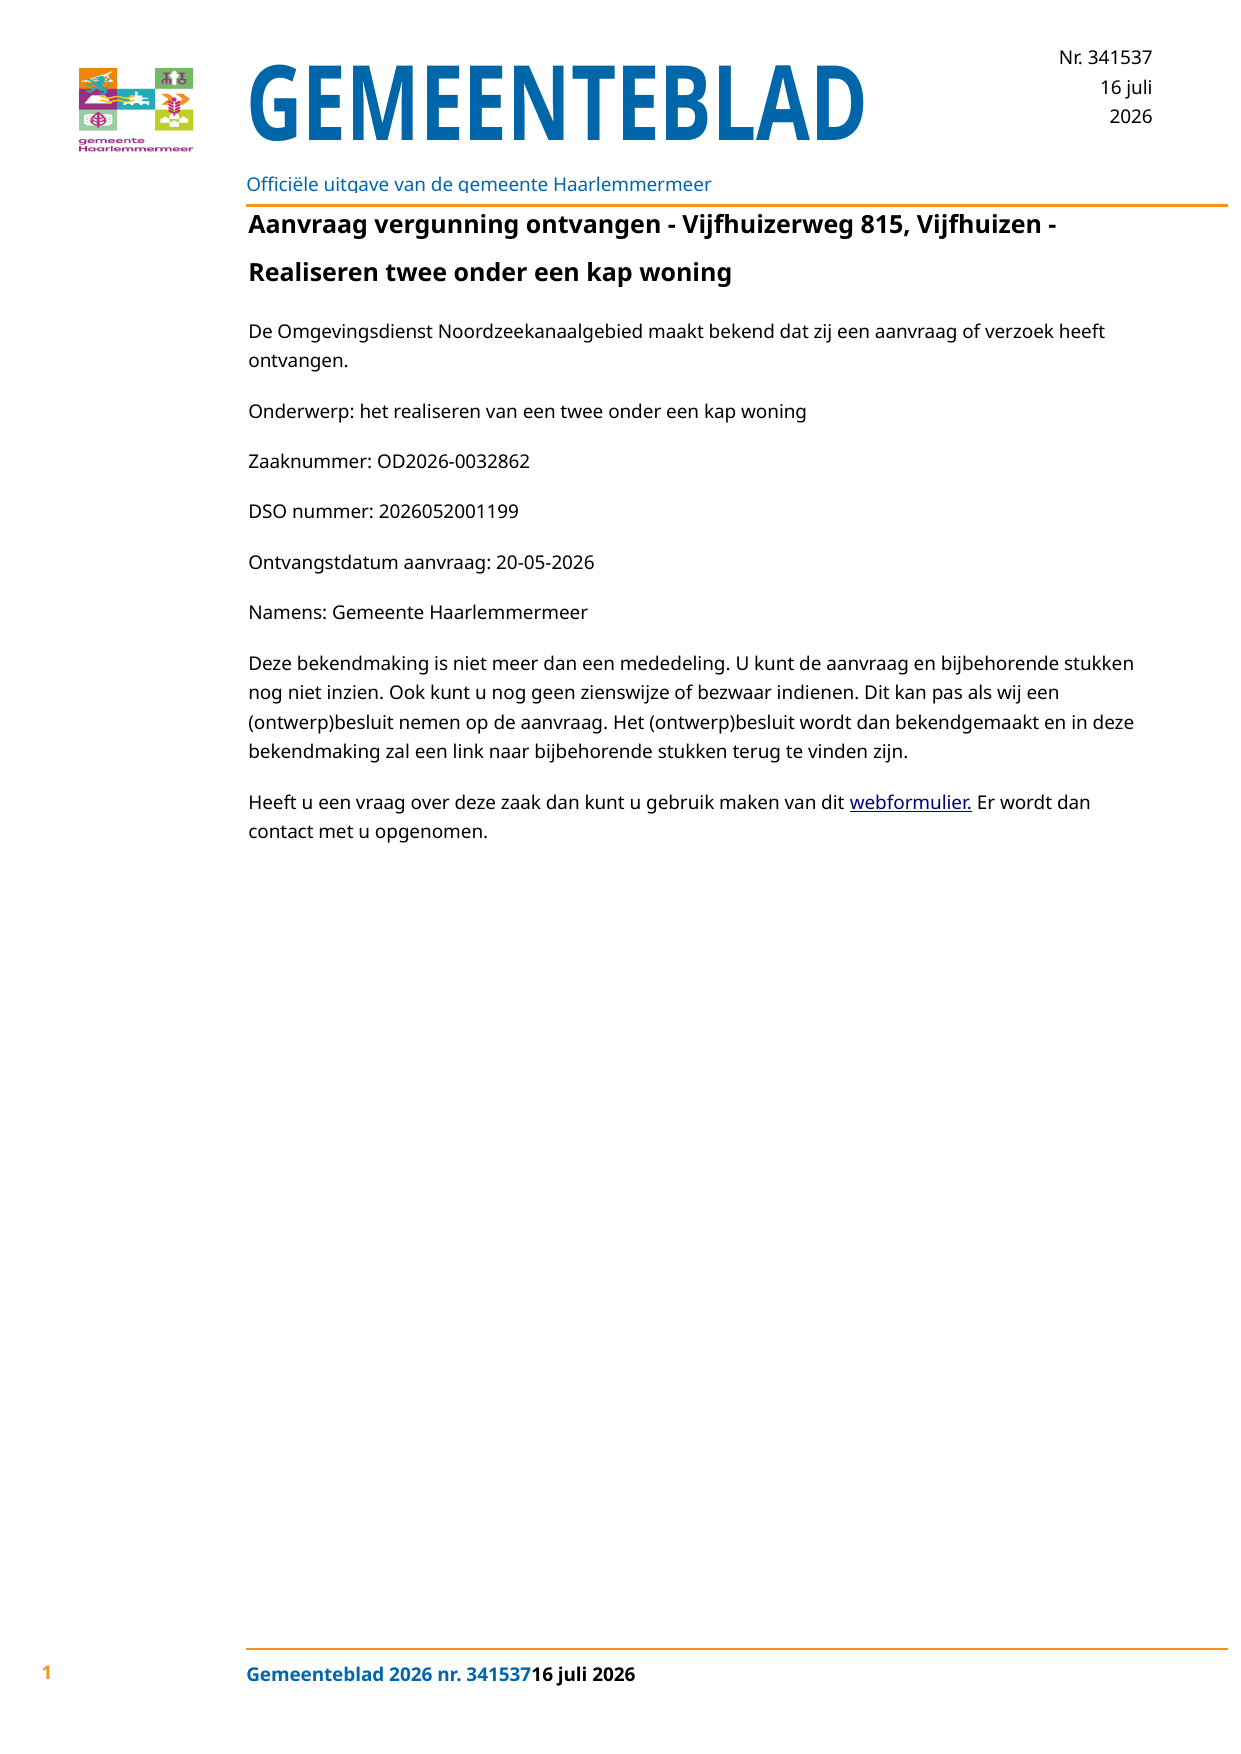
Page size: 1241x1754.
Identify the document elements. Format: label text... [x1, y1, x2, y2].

text Heeft u een vraag over deze zaak dan kunt u gebruik maken van dit webformulier. Er wordt dan contact met u opgenomen. [248, 789, 1152, 844]
text De Omgevingsdienst Noordzeekanaalgebied maakt bekend dat zij een aanvraag of verzoek heeft ontvangen. [248, 318, 1152, 373]
text Onderwerp: het realiseren van een twee onder een kap woning [248, 398, 1152, 424]
picture [41, 47, 231, 172]
text Ontvangstdatum aanvraag: 20-05-2026 [248, 549, 1152, 575]
text DSO nummer: 2026052001199 [248, 499, 1152, 524]
text Zaaknummer: OD2026-0032862 [248, 448, 1152, 474]
text Deze bekendmaking is niet meer dan een mededeling. U kunt de aanvraag en bijbehorende stukken nog niet inzien. Ook kunt u nog geen zienswijze of bezwaar indienen. Dit kan pas als wij een (ontwerp)besluit nemen op de aanvraag. Het (ontwerp)besluit wordt dan bekendgemaakt en in deze bekendmaking zal een link naar bijbehorende stukken terug te vinden zijn. [248, 650, 1152, 764]
text Namens: Gemeente Haarlemmermeer [248, 599, 1152, 625]
text Aanvraag vergunning ontvangen - Vijfhuizerweg 815, Vijfhuizen - Realiseren twee onder een kap woning [248, 207, 1152, 288]
